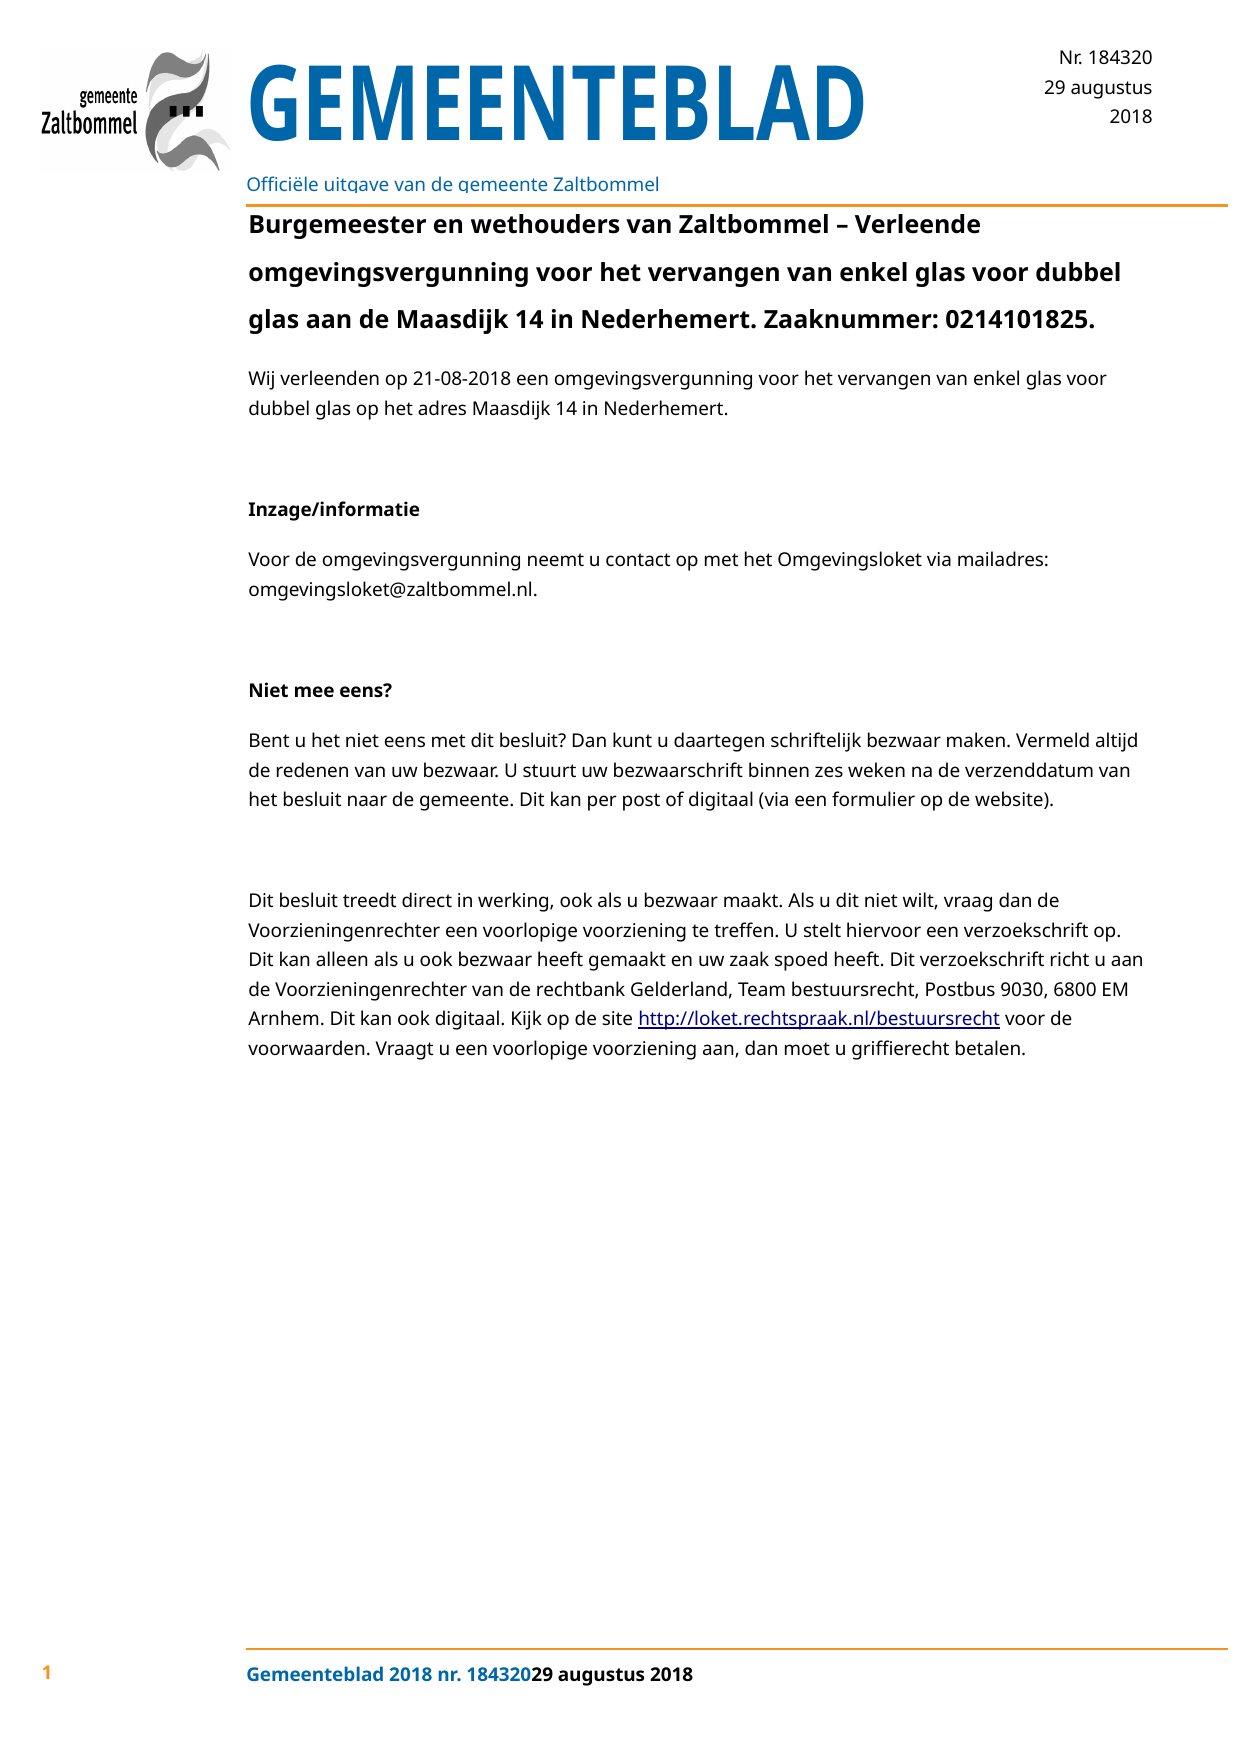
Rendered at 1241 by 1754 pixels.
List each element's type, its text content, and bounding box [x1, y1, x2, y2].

text Wij verleenden op 21-08-2018 een omgevingsvergunning voor het vervangen van enkel glas voor dubbel glas op het adres Maasdijk 14 in Nederhemert. [248, 366, 1152, 421]
text Dit besluit treedt direct in werking, ook als u bezwaar maakt. Als u dit niet wilt, vraag dan de Voorzieningenrechter een voorlopige voorziening te treffen. U stelt hiervoor een verzoekschrift op. Dit kan alleen als u ook bezwaar heeft gemaakt en uw zaak spoed heeft. Dit verzoekschrift richt u aan de Voorzieningenrechter van de rechtbank Gelderland, Team bestuursrecht, Postbus 9030, 6800 EM Arnhem. Dit kan ook digitaal. Kijk op de site http://loket.rechtspraak.nl/bestuursrecht voor de voorwaarden. Vraagt u een voorlopige voorziening aan, dan moet u griffierecht betalen. [248, 887, 1152, 1061]
text Burgemeester en wethouders van Zaltbommel – Verleende omgevingsvergunning voor het vervangen van enkel glas voor dubbel glas aan de Maasdijk 14 in Nederhemert. Zaaknummer: 0214101825. [248, 207, 1152, 336]
text Voor de omgevingsvergunning neemt u contact op met het Omgevingsloket via mailadres: omgevingsloket@zaltbommel.nl. [248, 546, 1152, 602]
picture [41, 47, 231, 172]
text Niet mee eens? [248, 677, 1152, 702]
text Bent u het niet eens met dit besluit? Dan kunt u daartegen schriftelijk bezwaar maken. Vermeld altijd de redenen van uw bezwaar. U stuurt uw bezwaarschrift binnen zes weken na de verzenddatum van het besluit naar de gemeente. Dit kan per post of digitaal (via een formulier op de website). [248, 727, 1152, 812]
text Inzage/informatie [248, 496, 1152, 522]
